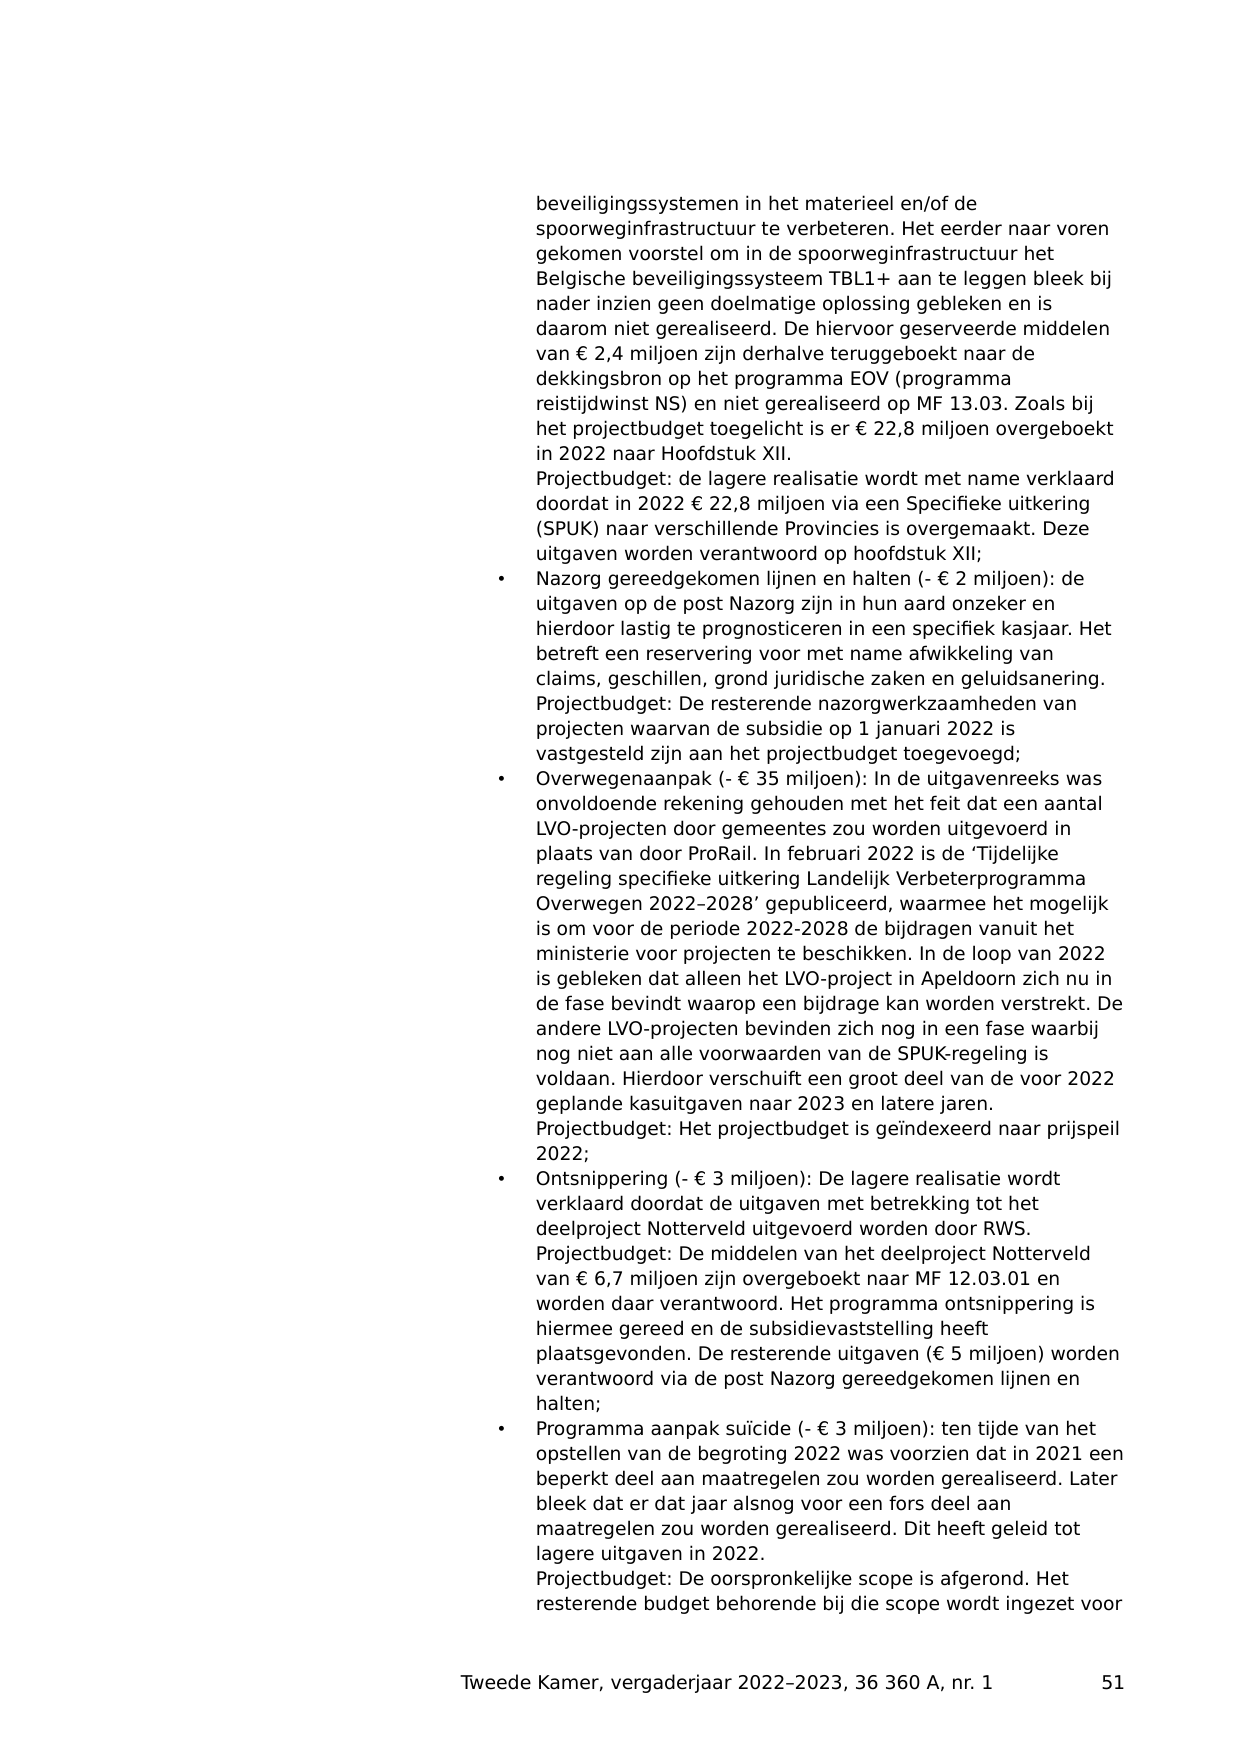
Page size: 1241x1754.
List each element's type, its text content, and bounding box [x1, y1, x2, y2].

list beveiligingssystemen in het materieel en/of de spoorweginfrastructuur te verbeteren. Het eerder naar voren gekomen voorstel om in de spoorweginfrastructuur het Belgische beveiligingssysteem TBL1+ aan te leggen bleek bij nader inzien geen doelmatige oplossing gebleken en is daarom niet gerealiseerd. De hiervoor geserveerde middelen van € 2,4 miljoen zijn derhalve teruggeboekt naar de dekkingsbron op het programma EOV (programma reistijdwinst NS) en niet gerealiseerd op MF 13.03. Zoals bij het projectbudget toegelicht is er € 22,8 miljoen overgeboekt in 2022 naar Hoofdstuk XII. [498, 191, 1125, 466]
list Ontsnippering (- € 3 miljoen): De lagere realisatie wordt verklaard doordat de uitgaven met betrekking tot het deelproject Notterveld uitgevoerd worden door RWS. [498, 1166, 1125, 1241]
list Projectbudget: de lagere realisatie wordt met name verklaard doordat in 2022 € 22,8 miljoen via een Specifieke uitkering (SPUK) naar verschillende Provincies is overgemaakt. Deze uitgaven worden verantwoord op hoofdstuk XII; [498, 466, 1125, 566]
list Projectbudget: De oorspronkelijke scope is afgerond. Het resterende budget behorende bij die scope wordt ingezet voor [498, 1566, 1125, 1616]
list Projectbudget: Het projectbudget is geïndexeerd naar prijspeil 2022; [498, 1116, 1125, 1166]
list Projectbudget: De middelen van het deelproject Notterveld van € 6,7 miljoen zijn overgeboekt naar MF 12.03.01 en worden daar verantwoord. Het programma ontsnippering is hiermee gereed en de subsidievaststelling heeft plaatsgevonden. De resterende uitgaven (€ 5 miljoen) worden verantwoord via de post Nazorg gereedgekomen lijnen en halten; [498, 1241, 1125, 1416]
list Programma aanpak suïcide (- € 3 miljoen): ten tijde van het opstellen van de begroting 2022 was voorzien dat in 2021 een beperkt deel aan maatregelen zou worden gerealiseerd. Later bleek dat er dat jaar alsnog voor een fors deel aan maatregelen zou worden gerealiseerd. Dit heeft geleid tot lagere uitgaven in 2022. [498, 1416, 1125, 1566]
list Overwegenaanpak (- € 35 miljoen): In de uitgavenreeks was onvoldoende rekening gehouden met het feit dat een aantal LVO-projecten door gemeentes zou worden uitgevoerd in plaats van door ProRail. In februari 2022 is de ‘Tijdelijke regeling specifieke uitkering Landelijk Verbeterprogramma Overwegen 2022–2028’ gepubliceerd, waarmee het mogelijk is om voor de periode 2022-2028 de bijdragen vanuit het ministerie voor projecten te beschikken. In de loop van 2022 is gebleken dat alleen het LVO-project in Apeldoorn zich nu in de fase bevindt waarop een bijdrage kan worden verstrekt. De andere LVO-projecten bevinden zich nog in een fase waarbij nog niet aan alle voorwaarden van de SPUK-regeling is voldaan. Hierdoor verschuift een groot deel van de voor 2022 geplande kasuitgaven naar 2023 en latere jaren. [498, 766, 1125, 1116]
list Nazorg gereedgekomen lijnen en halten (- € 2 miljoen): de uitgaven op de post Nazorg zijn in hun aard onzeker en hierdoor lastig te prognosticeren in een specifiek kasjaar. Het betreft een reservering voor met name afwikkeling van claims, geschillen, grond juridische zaken en geluidsanering. [498, 566, 1125, 691]
list Projectbudget: De resterende nazorgwerkzaamheden van projecten waarvan de subsidie op 1 januari 2022 is vastgesteld zijn aan het projectbudget toegevoegd; [498, 691, 1125, 766]
